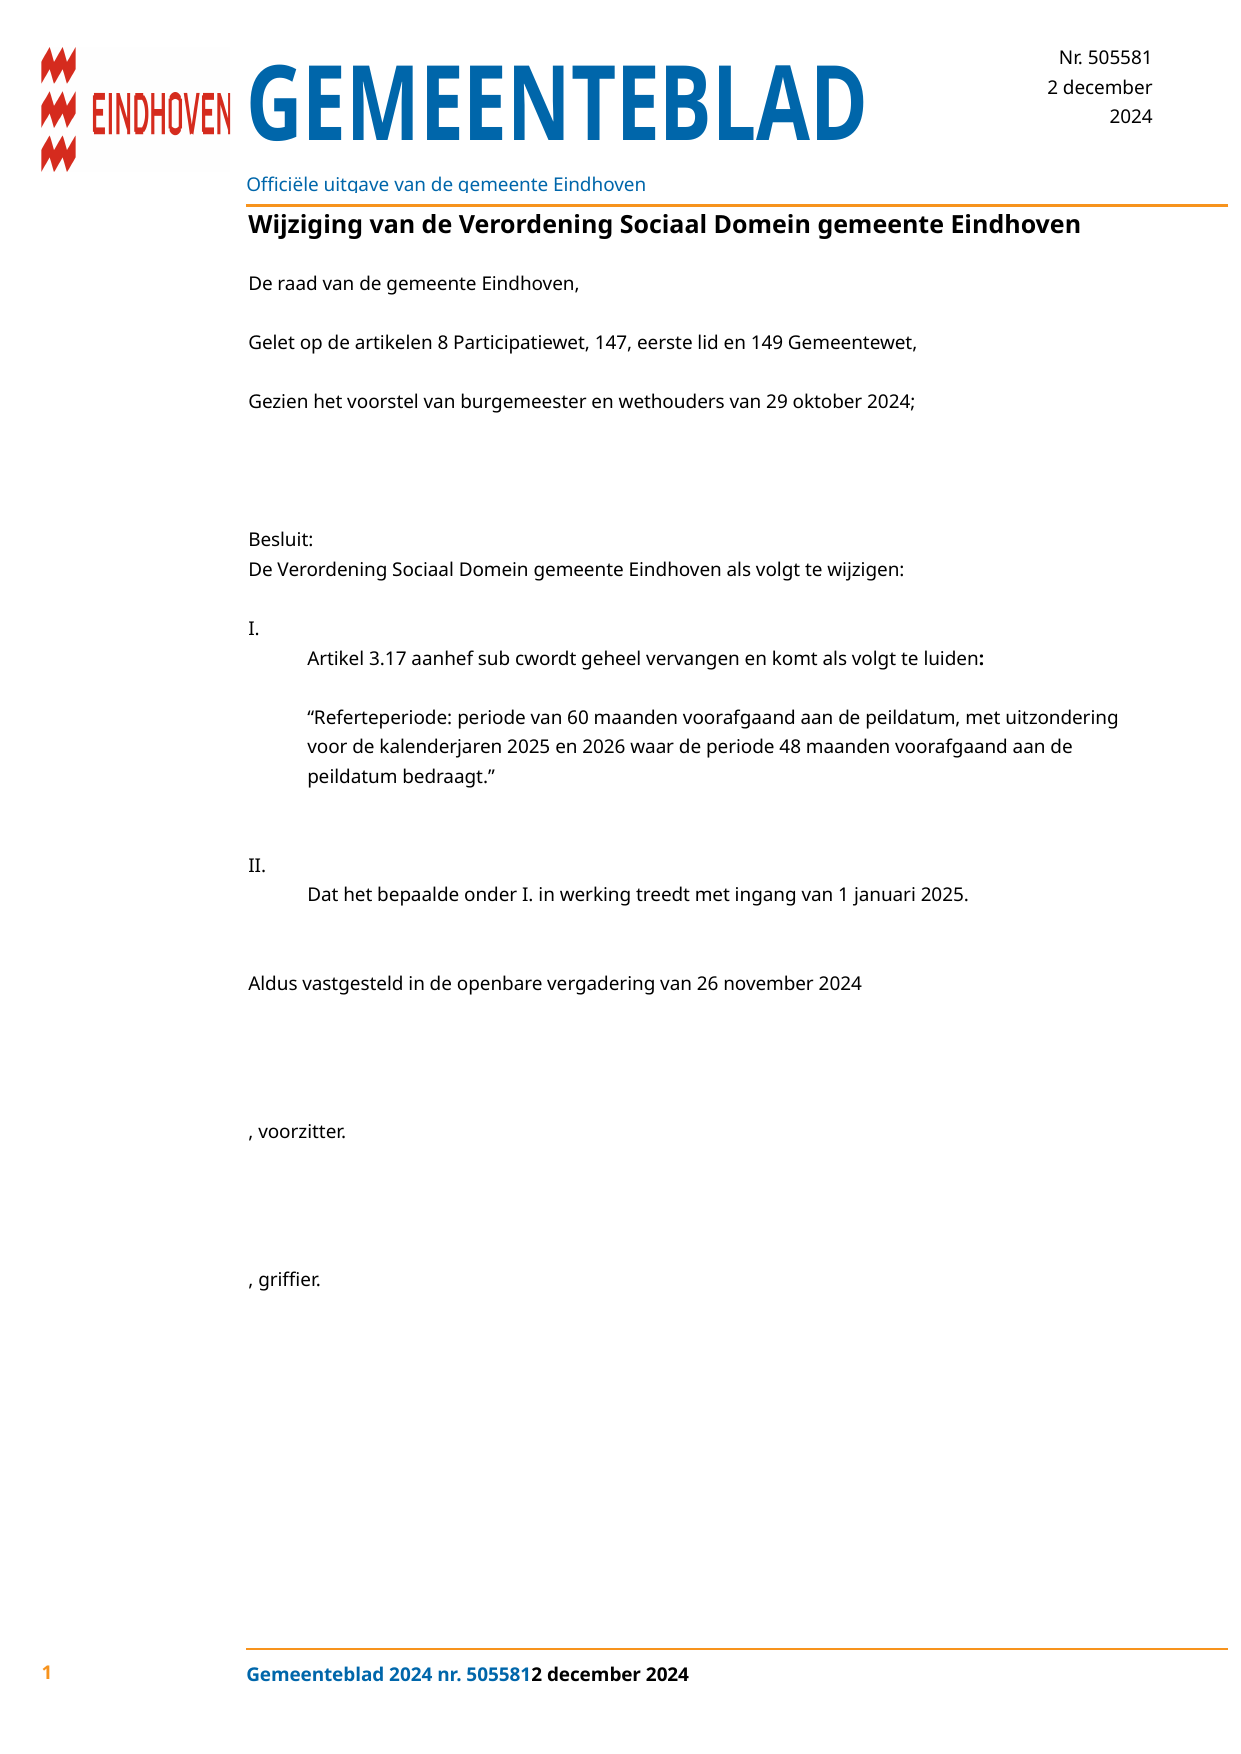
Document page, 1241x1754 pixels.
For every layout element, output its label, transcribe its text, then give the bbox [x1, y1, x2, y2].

text Wijziging van de Verordening Sociaal Domein gemeente Eindhoven [248, 207, 1152, 241]
text Besluit: [248, 527, 1152, 552]
text Aldus vastgesteld in de openbare vergadering van 26 november 2024 [248, 970, 1152, 996]
list “Referteperiode: periode van 60 maanden voorafgaand aan de peildatum, met uitzondering voor de kalenderjaren 2025 en 2026 waar de periode 48 maanden voorafgaand aan de peildatum bedraagt.” [248, 704, 1152, 789]
text , voorzitter. [248, 1118, 1152, 1144]
text , griffier. [248, 1266, 1152, 1292]
list Dat het bepaalde onder I. in werking treedt met ingang van 1 januari 2025. [248, 882, 1152, 907]
text Gezien het voorstel van burgemeester en wethouders van 29 oktober 2024; [248, 389, 1152, 414]
text De Verordening Sociaal Domein gemeente Eindhoven als volgt te wijzigen: [248, 556, 1152, 582]
text Gelet op de artikelen 8 Participatiewet, 147, eerste lid en 149 Gemeentewet, [248, 329, 1152, 355]
list Artikel 3.17 aanhef sub cwordt geheel vervangen en komt als volgt te luiden: [248, 645, 1152, 671]
text De raad van de gemeente Eindhoven, [248, 270, 1152, 296]
picture [41, 47, 231, 172]
